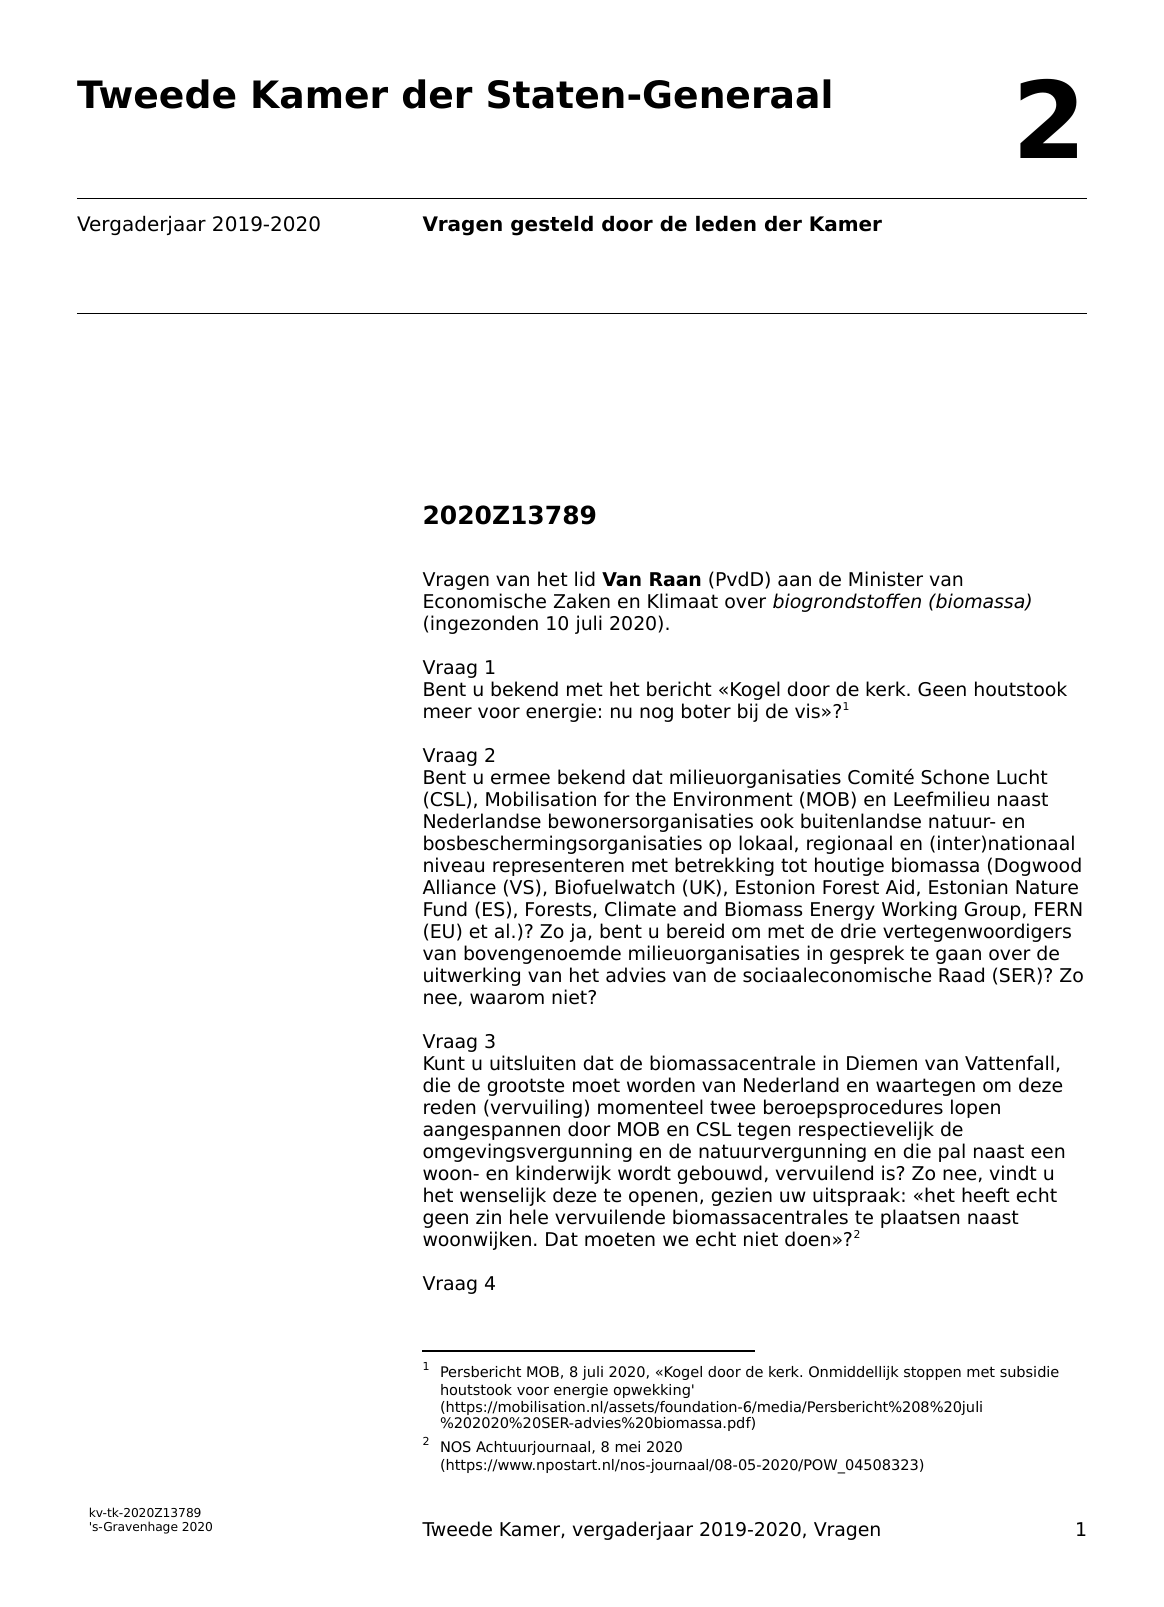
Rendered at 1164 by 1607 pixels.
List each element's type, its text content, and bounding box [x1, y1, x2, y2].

text Bent u ermee bekend dat milieuorganisaties Comité Schone Lucht (CSL), Mobilisation for the Environment (MOB) en Leefmilieu naast Nederlandse bewonersorganisaties ook buitenlandse natuur- en bosbeschermingsorganisaties op lokaal, regionaal en (inter)nationaal niveau representeren met betrekking tot houtige biomassa (Dogwood Alliance (VS), Biofuelwatch (UK), Estonion Forest Aid, Estonian Nature Fund (ES), Forests, Climate and Biomass Energy Working Group, FERN (EU) et al.)? Zo ja, bent u bereid om met de drie vertegenwoordigers van bovengenoemde milieuorganisaties in gesprek te gaan over de uitwerking van het advies van de sociaaleconomische Raad (SER)? Zo nee, waarom niet? [422, 767, 1087, 1009]
text Kunt u uitsluiten dat de biomassacentrale in Diemen van Vattenfall, die de grootste moet worden van Nederland en waartegen om deze reden (vervuiling) momenteel twee beroepsprocedures lopen aangespannen door MOB en CSL tegen respectievelijk de omgevingsvergunning en de natuurvergunning en die pal naast een woon- en kinderwijk wordt gebouwd, vervuilend is? Zo nee, vindt u het wenselijk deze te openen, gezien uw uitspraak: «het heeft echt geen zin hele vervuilende biomassacentrales te plaatsen naast woonwijken. Dat moeten we echt niet doen»? [422, 1053, 1087, 1251]
text 's-Gravenhage 2020 [88, 1520, 323, 1534]
text Bent u bekend met het bericht «Kogel door de kerk. Geen houtstook meer voor energie: nu nog boter bij de vis»? [422, 679, 1087, 723]
text NOS Achtuurjournaal, 8 mei 2020 (https://www.npostart.nl/nos-journaal/08-05-2020/POW_04508323) [422, 1435, 1087, 1474]
table_cell Vragen gesteld door de leden der Kamer [422, 199, 1087, 313]
table_header 2 [886, 59, 1087, 198]
text Vragen van het lid Van Raan (PvdD) aan de Minister van Economische Zaken en Klimaat over biogrondstoffen (biomassa) (ingezonden 10 juli 2020). [422, 569, 1087, 635]
text 2020Z13789 [422, 501, 1087, 531]
text Vraag 3 [422, 1031, 1087, 1053]
text Vraag 1 [422, 657, 1087, 679]
table_header Tweede Kamer der Staten-Generaal [77, 59, 886, 198]
table_cell Vergaderjaar 2019-2020 [77, 199, 422, 313]
text kv-tk-2020Z13789 [88, 1506, 323, 1520]
text Vraag 2 [422, 745, 1087, 767]
text Vraag 4 [422, 1273, 1087, 1295]
text Persbericht MOB, 8 juli 2020, «Kogel door de kerk. Onmiddellijk stoppen met subsidie houtstook voor energie opwekking' (https://mobilisation.nl/assets/foundation-6/media/Persbericht%208%20juli%202020%20SER-advies%20biomassa.pdf) [422, 1360, 1087, 1432]
